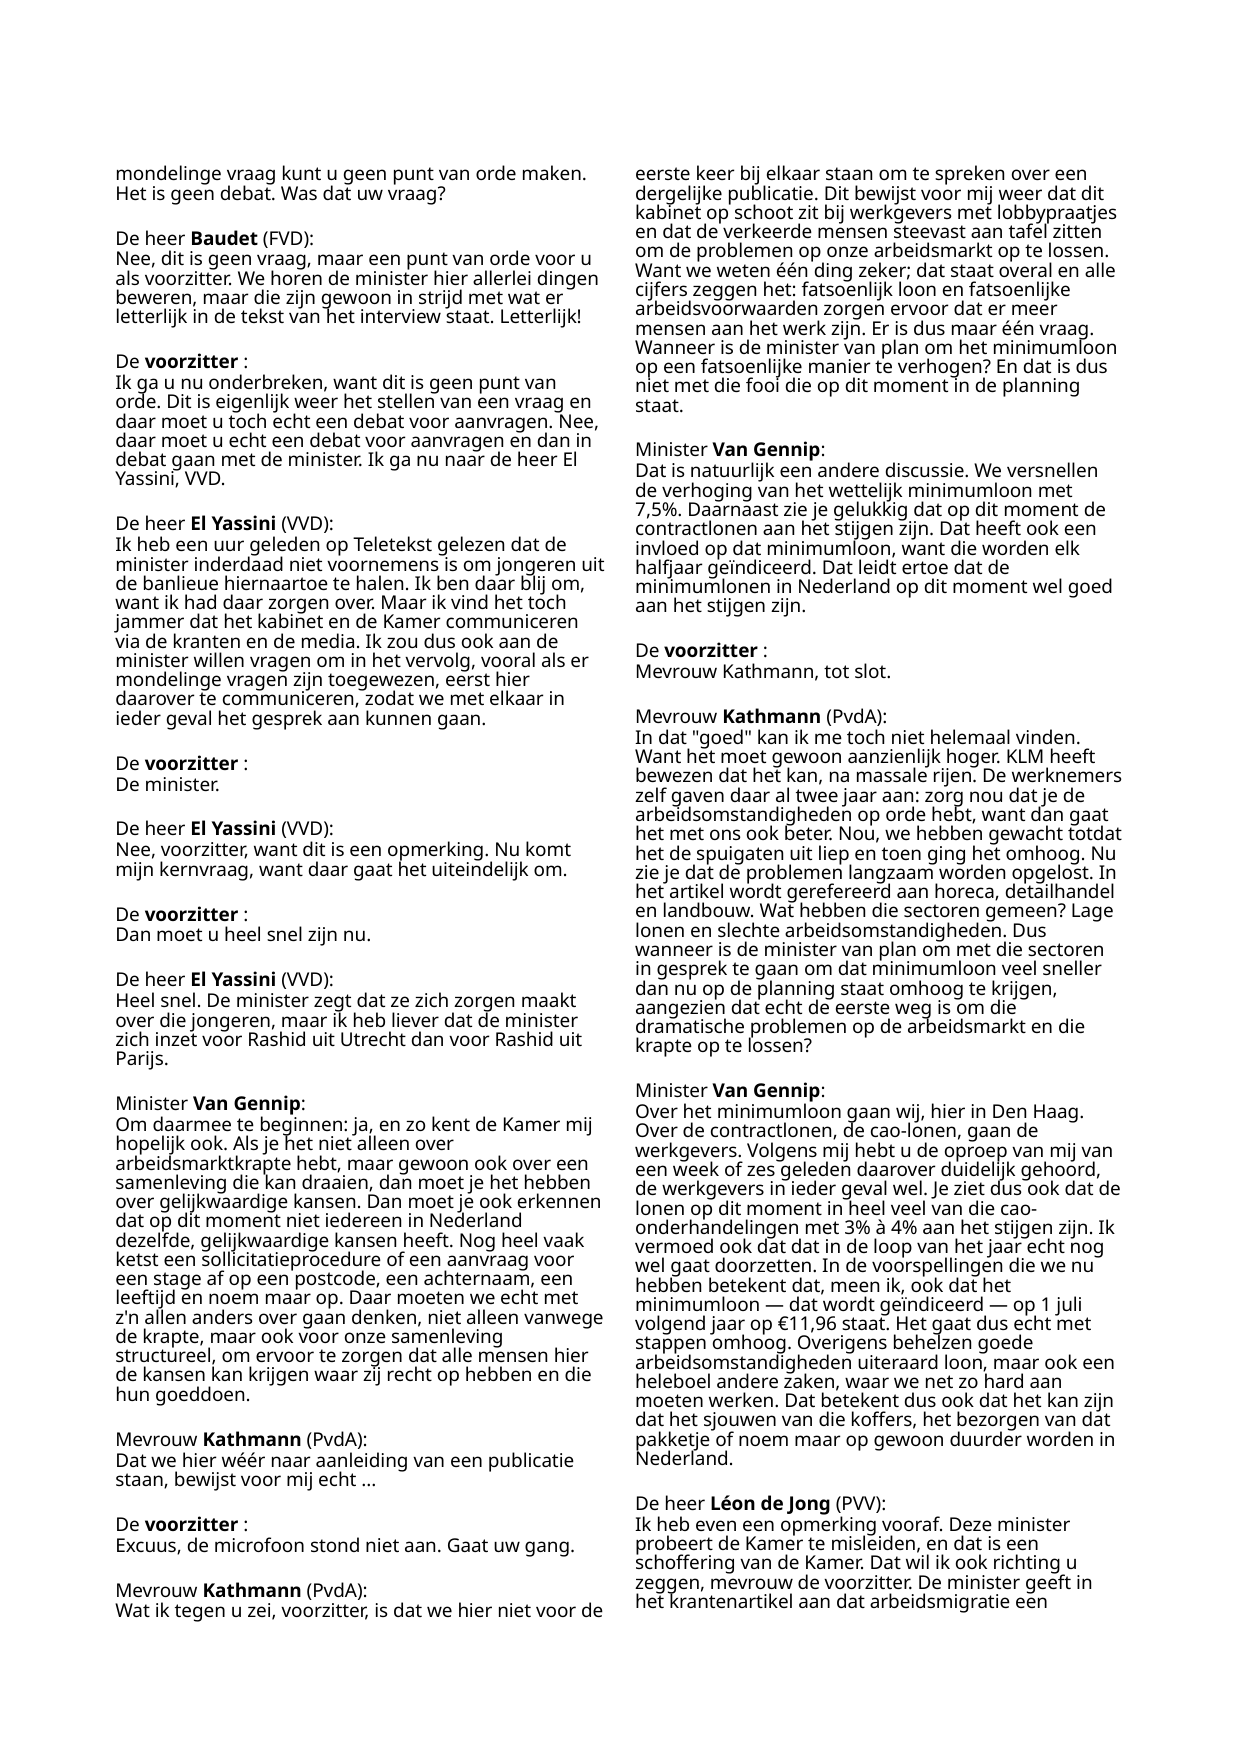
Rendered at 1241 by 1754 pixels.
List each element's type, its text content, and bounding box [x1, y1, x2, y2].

text De heer El Yassini (VVD): [115, 816, 605, 841]
text Over het minimumloon gaan wij, hier in Den Haag. Over de contractlonen, de cao-lonen, gaan de werkgevers. Volgens mij hebt u de oproep van mij van een week of zes geleden daarover duidelijk gehoord, de werkgevers in ieder geval wel. Je ziet dus ook dat de lonen op dit moment in heel veel van die cao-onderhandelingen met 3% à 4% aan het stijgen zijn. Ik vermoed ook dat dat in de loop van het jaar echt nog wel gaat doorzetten. In de voorspellingen die we nu hebben betekent dat, meen ik, ook dat het minimumloon — dat wordt geïndiceerd — op 1 juli volgend jaar op €11,96 staat. Het gaat dus echt met stappen omhoog. Overigens behelzen goede arbeidsomstandigheden uiteraard loon, maar ook een heleboel andere zaken, waar we net zo hard aan moeten werken. Dat betekent dus ook dat het kan zijn dat het sjouwen van die koffers, het bezorgen van dat pakketje of noem maar op gewoon duurder worden in Nederland. [635, 1103, 1125, 1469]
text Nee, dit is geen vraag, maar een punt van orde voor u als voorzitter. We horen de minister hier allerlei dingen beweren, maar die zijn gewoon in strijd met wat er letterlijk in de tekst van het interview staat. Letterlijk! [115, 250, 605, 327]
text Ik heb even een opmerking vooraf. Deze minister probeert de Kamer te misleiden, en dat is een schoffering van de Kamer. Dat wil ik ook richting u zeggen, mevrouw de voorzitter. De minister geeft in het krantenartikel aan dat arbeidsmigratie een [635, 1516, 1125, 1612]
text Mevrouw Kathmann (PvdA): [635, 703, 1125, 729]
text De voorzitter : [635, 637, 1125, 663]
text De voorzitter : [115, 348, 605, 374]
text Wat ik tegen u zei, voorzitter, is dat we hier niet voor de [115, 1602, 605, 1622]
text Om daarmee te beginnen: ja, en zo kent de Kamer mij hopelijk ook. Als je het niet alleen over arbeidsmarktkrapte hebt, maar gewoon ook over een samenleving die kan draaien, dan moet je het hebben over gelijkwaardige kansen. Dan moet je ook erkennen dat op dit moment niet iedereen in Nederland dezelfde, gelijkwaardige kansen heeft. Nog heel vaak ketst een sollicitatieprocedure of een aanvraag voor een stage af op een postcode, een achternaam, een leeftijd en noem maar op. Daar moeten we echt met z'n allen anders over gaan denken, niet alleen vanwege de krapte, maar ook voor onze samenleving structureel, om ervoor te zorgen dat alle mensen hier de kansen kan krijgen waar zij recht op hebben en die hun goeddoen. [115, 1116, 605, 1405]
text mondelinge vraag kunt u geen punt van orde maken. Het is geen debat. Was dat uw vraag? [115, 165, 605, 204]
text De minister. [115, 776, 605, 795]
text Excuus, de microfoon stond niet aan. Gaat uw gang. [115, 1537, 605, 1556]
text De heer Léon de Jong (PVV): [635, 1490, 1125, 1516]
text De heer Baudet (FVD): [115, 225, 605, 250]
text De heer El Yassini (VVD): [115, 511, 605, 536]
text Dan moet u heel snel zijn nu. [115, 926, 605, 946]
text eerste keer bij elkaar staan om te spreken over een dergelijke publicatie. Dit bewijst voor mij weer dat dit kabinet op schoot zit bij werkgevers met lobbypraatjes en dat de verkeerde mensen steevast aan tafel zitten om de problemen op onze arbeidsmarkt op te lossen. Want we weten één ding zeker; dat staat overal en alle cijfers zeggen het: fatsoenlijk loon en fatsoenlijke arbeidsvoorwaarden zorgen ervoor dat er meer mensen aan het werk zijn. Er is dus maar één vraag. Wanneer is de minister van plan om het minimumloon op een fatsoenlijke manier te verhogen? En dat is dus niet met die fooi die op dit moment in de planning staat. [635, 165, 1125, 416]
text De voorzitter : [115, 1511, 605, 1537]
text Minister Van Gennip: [635, 1077, 1125, 1103]
text Heel snel. De minister zegt dat ze zich zorgen maakt over die jongeren, maar ik heb liever dat de minister zich inzet voor Rashid uit Utrecht dan voor Rashid uit Parijs. [115, 992, 605, 1069]
text Ik ga u nu onderbreken, want dit is geen punt van orde. Dit is eigenlijk weer het stellen van een vraag en daar moet u toch echt een debat voor aanvragen. Nee, daar moet u echt een debat voor aanvragen en dan in debat gaan met de minister. Ik ga nu naar de heer El Yassini, VVD. [115, 374, 605, 490]
text Mevrouw Kathmann, tot slot. [635, 663, 1125, 682]
text Dat is natuurlijk een andere discussie. We versnellen de verhoging van het wettelijk minimumloon met 7,5%. Daarnaast zie je gelukkig dat op dit moment de contractlonen aan het stijgen zijn. Dat heeft ook een invloed op dat minimumloon, want die worden elk halfjaar geïndiceerd. Dat leidt ertoe dat de minimumlonen in Nederland op dit moment wel goed aan het stijgen zijn. [635, 462, 1125, 617]
text Mevrouw Kathmann (PvdA): [115, 1426, 605, 1452]
text De voorzitter : [115, 750, 605, 776]
text Dat we hier wéér naar aanleiding van een publicatie staan, bewijst voor mij echt ... [115, 1452, 605, 1490]
text In dat "goed" kan ik me toch niet helemaal vinden. Want het moet gewoon aanzienlijk hoger. KLM heeft bewezen dat het kan, na massale rijen. De werknemers zelf gaven daar al twee jaar aan: zorg nou dat je de arbeidsomstandigheden op orde hebt, want dan gaat het met ons ook beter. Nou, we hebben gewacht totdat het de spuigaten uit liep en toen ging het omhoog. Nu zie je dat de problemen langzaam worden opgelost. In het artikel wordt gerefereerd aan horeca, detailhandel en landbouw. Wat hebben die sectoren gemeen? Lage lonen en slechte arbeidsomstandigheden. Dus wanneer is de minister van plan om met die sectoren in gesprek te gaan om dat minimumloon veel sneller dan nu op de planning staat omhoog te krijgen, aangezien dat echt de eerste weg is om die dramatische problemen op de arbeidsmarkt en die krapte op te lossen? [635, 729, 1125, 1057]
text Ik heb een uur geleden op Teletekst gelezen dat de minister inderdaad niet voornemens is om jongeren uit de banlieue hiernaartoe te halen. Ik ben daar blij om, want ik had daar zorgen over. Maar ik vind het toch jammer dat het kabinet en de Kamer communiceren via de kranten en de media. Ik zou dus ook aan de minister willen vragen om in het vervolg, vooral als er mondelinge vragen zijn toegewezen, eerst hier daarover te communiceren, zodat we met elkaar in ieder geval het gesprek aan kunnen gaan. [115, 536, 605, 729]
text Mevrouw Kathmann (PvdA): [115, 1577, 605, 1602]
text De voorzitter : [115, 901, 605, 926]
text Minister Van Gennip: [635, 437, 1125, 462]
text Minister Van Gennip: [115, 1090, 605, 1116]
text Nee, voorzitter, want dit is een opmerking. Nu komt mijn kernvraag, want daar gaat het uiteindelijk om. [115, 841, 605, 880]
text De heer El Yassini (VVD): [115, 967, 605, 992]
